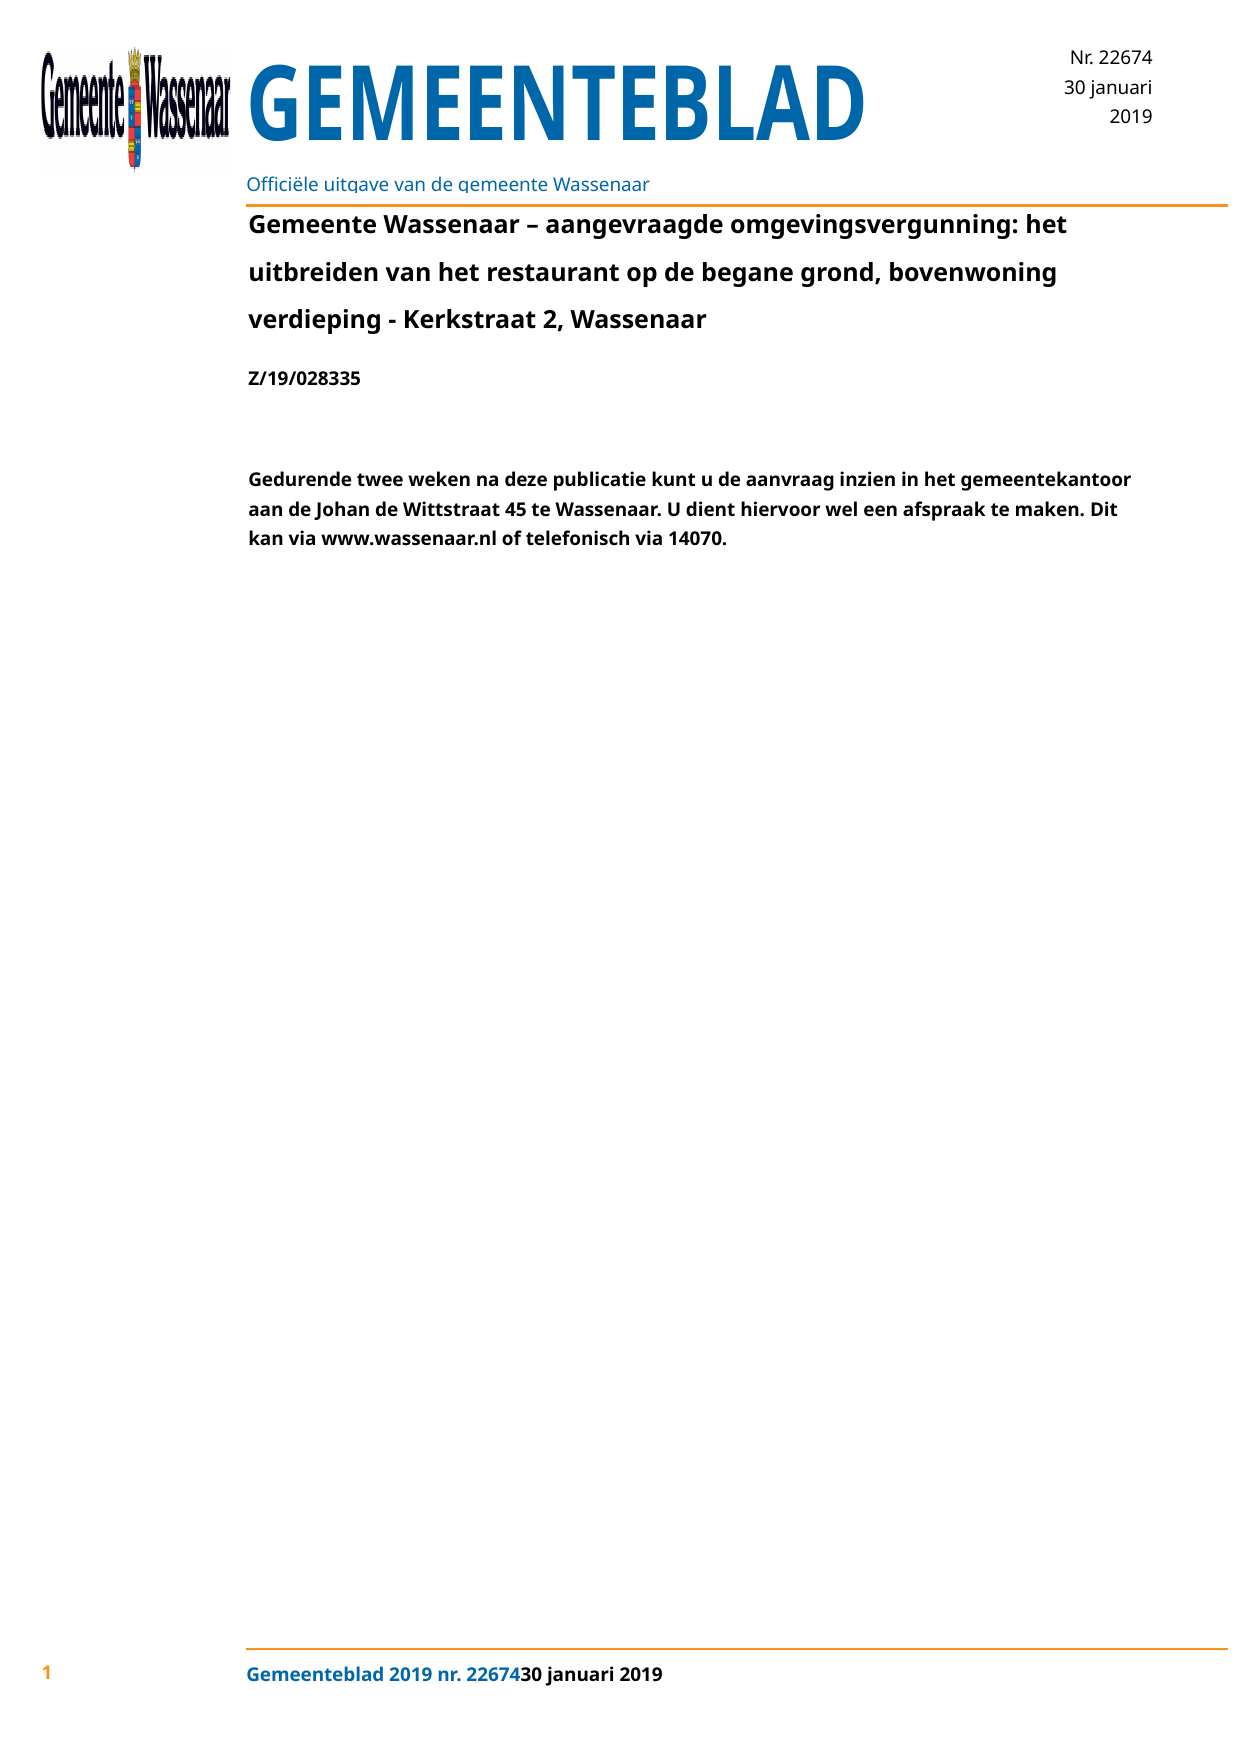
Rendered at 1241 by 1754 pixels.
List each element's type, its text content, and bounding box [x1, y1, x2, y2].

picture [41, 47, 231, 172]
text Gemeente Wassenaar – aangevraagde omgevingsvergunning: het uitbreiden van het restaurant op de begane grond, bovenwoning verdieping - Kerkstraat 2, Wassenaar [248, 207, 1152, 336]
text Z/19/028335 [248, 366, 1152, 391]
text Gedurende twee weken na deze publicatie kunt u de aanvraag inzien in het gemeentekantoor aan de Johan de Wittstraat 45 te Wassenaar. U dient hiervoor wel een afspraak te maken. Dit kan via www.wassenaar.nl of telefonisch via 14070. [248, 466, 1152, 551]
